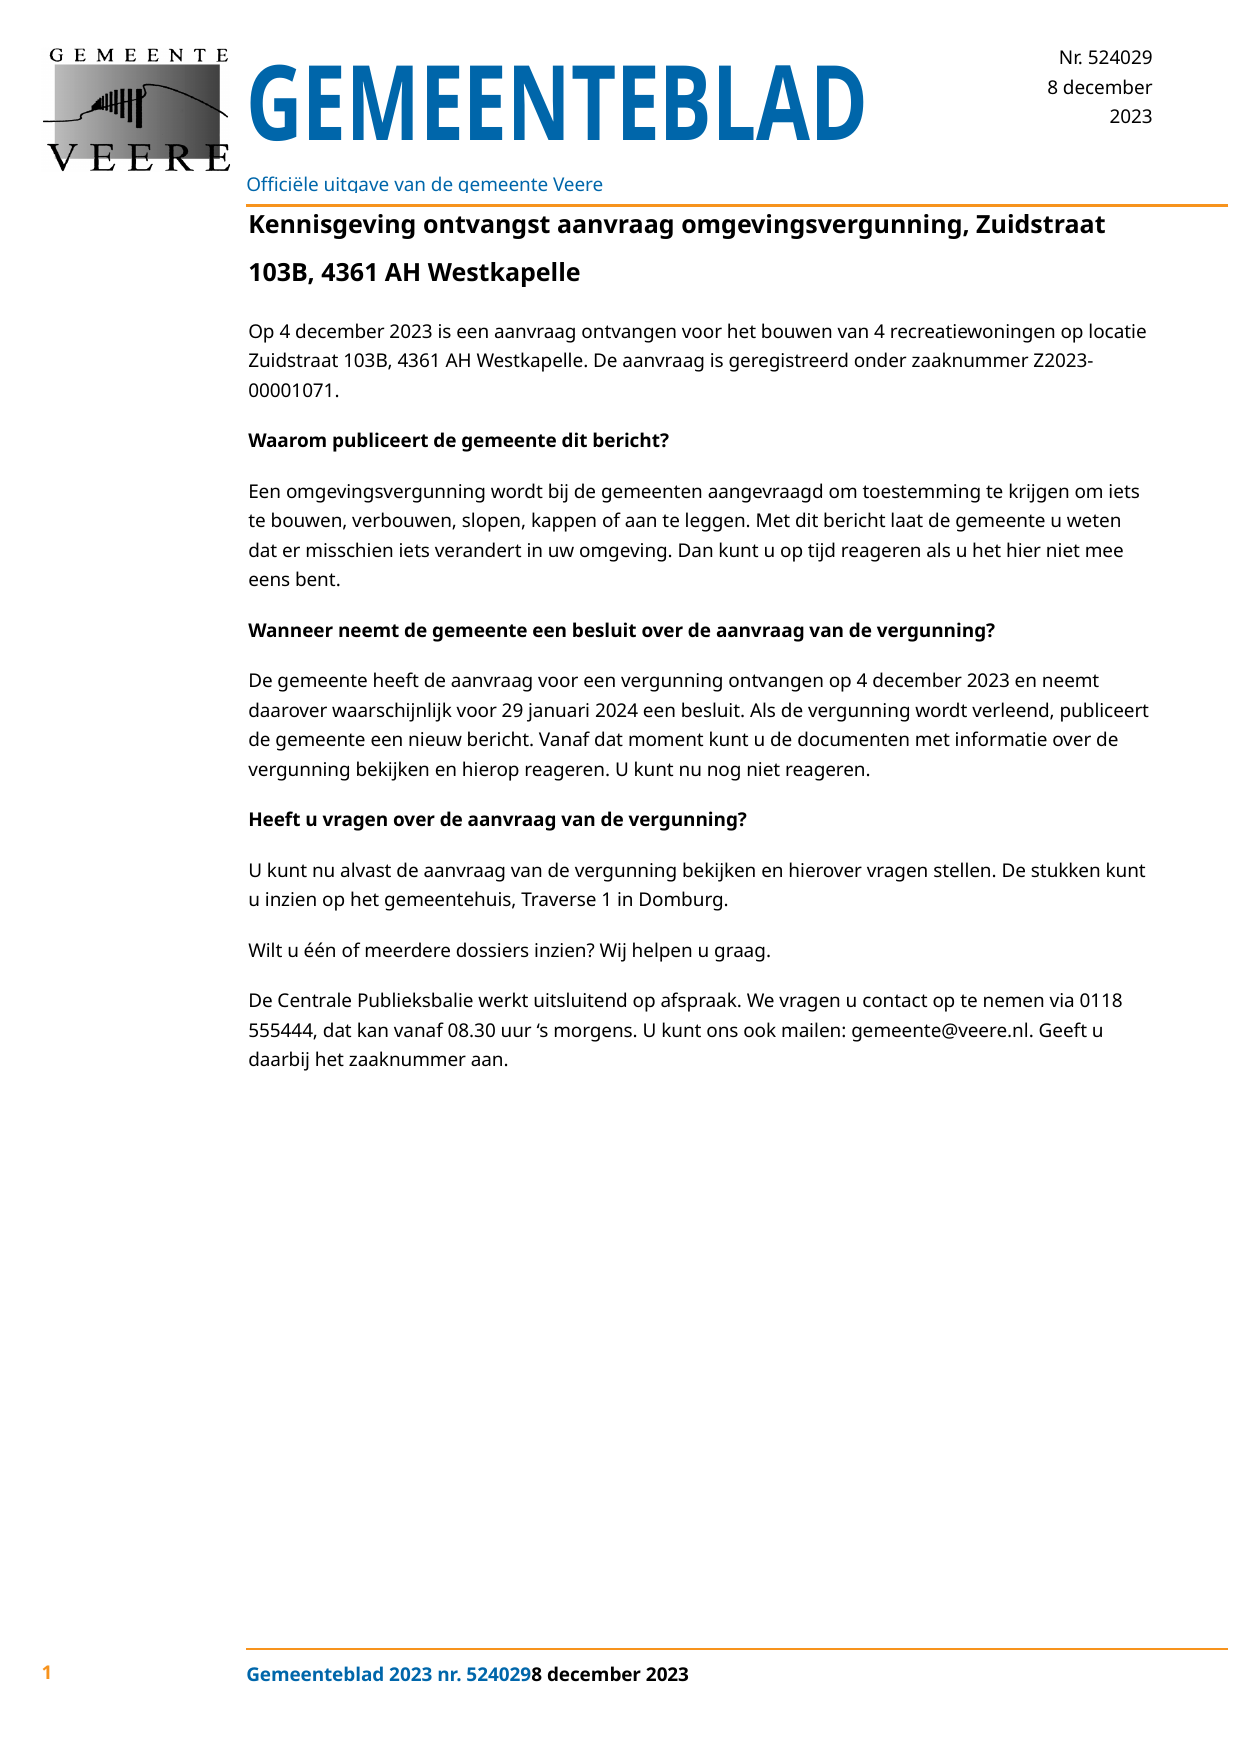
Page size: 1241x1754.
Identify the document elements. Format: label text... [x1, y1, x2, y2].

text Wilt u één of meerdere dossiers inzien? Wij helpen u graag. [248, 937, 1152, 963]
text De gemeente heeft de aanvraag voor een vergunning ontvangen op 4 december 2023 en neemt daarover waarschijnlijk voor 29 januari 2024 een besluit. Als de vergunning wordt verleend, publiceert de gemeente een nieuw bericht. Vanaf dat moment kunt u de documenten met informatie over de vergunning bekijken en hierop reageren. U kunt nu nog niet reageren. [248, 667, 1152, 782]
text U kunt nu alvast de aanvraag van de vergunning bekijken en hierover vragen stellen. De stukken kunt u inzien op het gemeentehuis, Traverse 1 in Domburg. [248, 857, 1152, 912]
text Wanneer neemt de gemeente een besluit over de aanvraag van de vergunning? [248, 617, 1152, 643]
text Heeft u vragen over de aanvraag van de vergunning? [248, 807, 1152, 832]
text Een omgevingsvergunning wordt bij de gemeenten aangevraagd om toestemming te krijgen om iets te bouwen, verbouwen, slopen, kappen of aan te leggen. Met dit bericht laat de gemeente u weten dat er misschien iets verandert in uw omgeving. Dan kunt u op tijd reageren als u het hier niet mee eens bent. [248, 478, 1152, 592]
text De Centrale Publieksbalie werkt uitsluitend op afspraak. We vragen u contact op te nemen via 0118 555444, dat kan vanaf 08.30 uur ‘s morgens. U kunt ons ook mailen: gemeente@veere.nl. Geeft u daarbij het zaaknummer aan. [248, 987, 1152, 1072]
text Op 4 december 2023 is een aanvraag ontvangen voor het bouwen van 4 recreatiewoningen op locatie Zuidstraat 103B, 4361 AH Westkapelle. De aanvraag is geregistreerd onder zaaknummer Z2023-00001071. [248, 318, 1152, 403]
text Kennisgeving ontvangst aanvraag omgevingsvergunning, Zuidstraat 103B, 4361 AH Westkapelle [248, 207, 1152, 288]
text Waarom publiceert de gemeente dit bericht? [248, 427, 1152, 453]
picture [41, 47, 231, 172]
